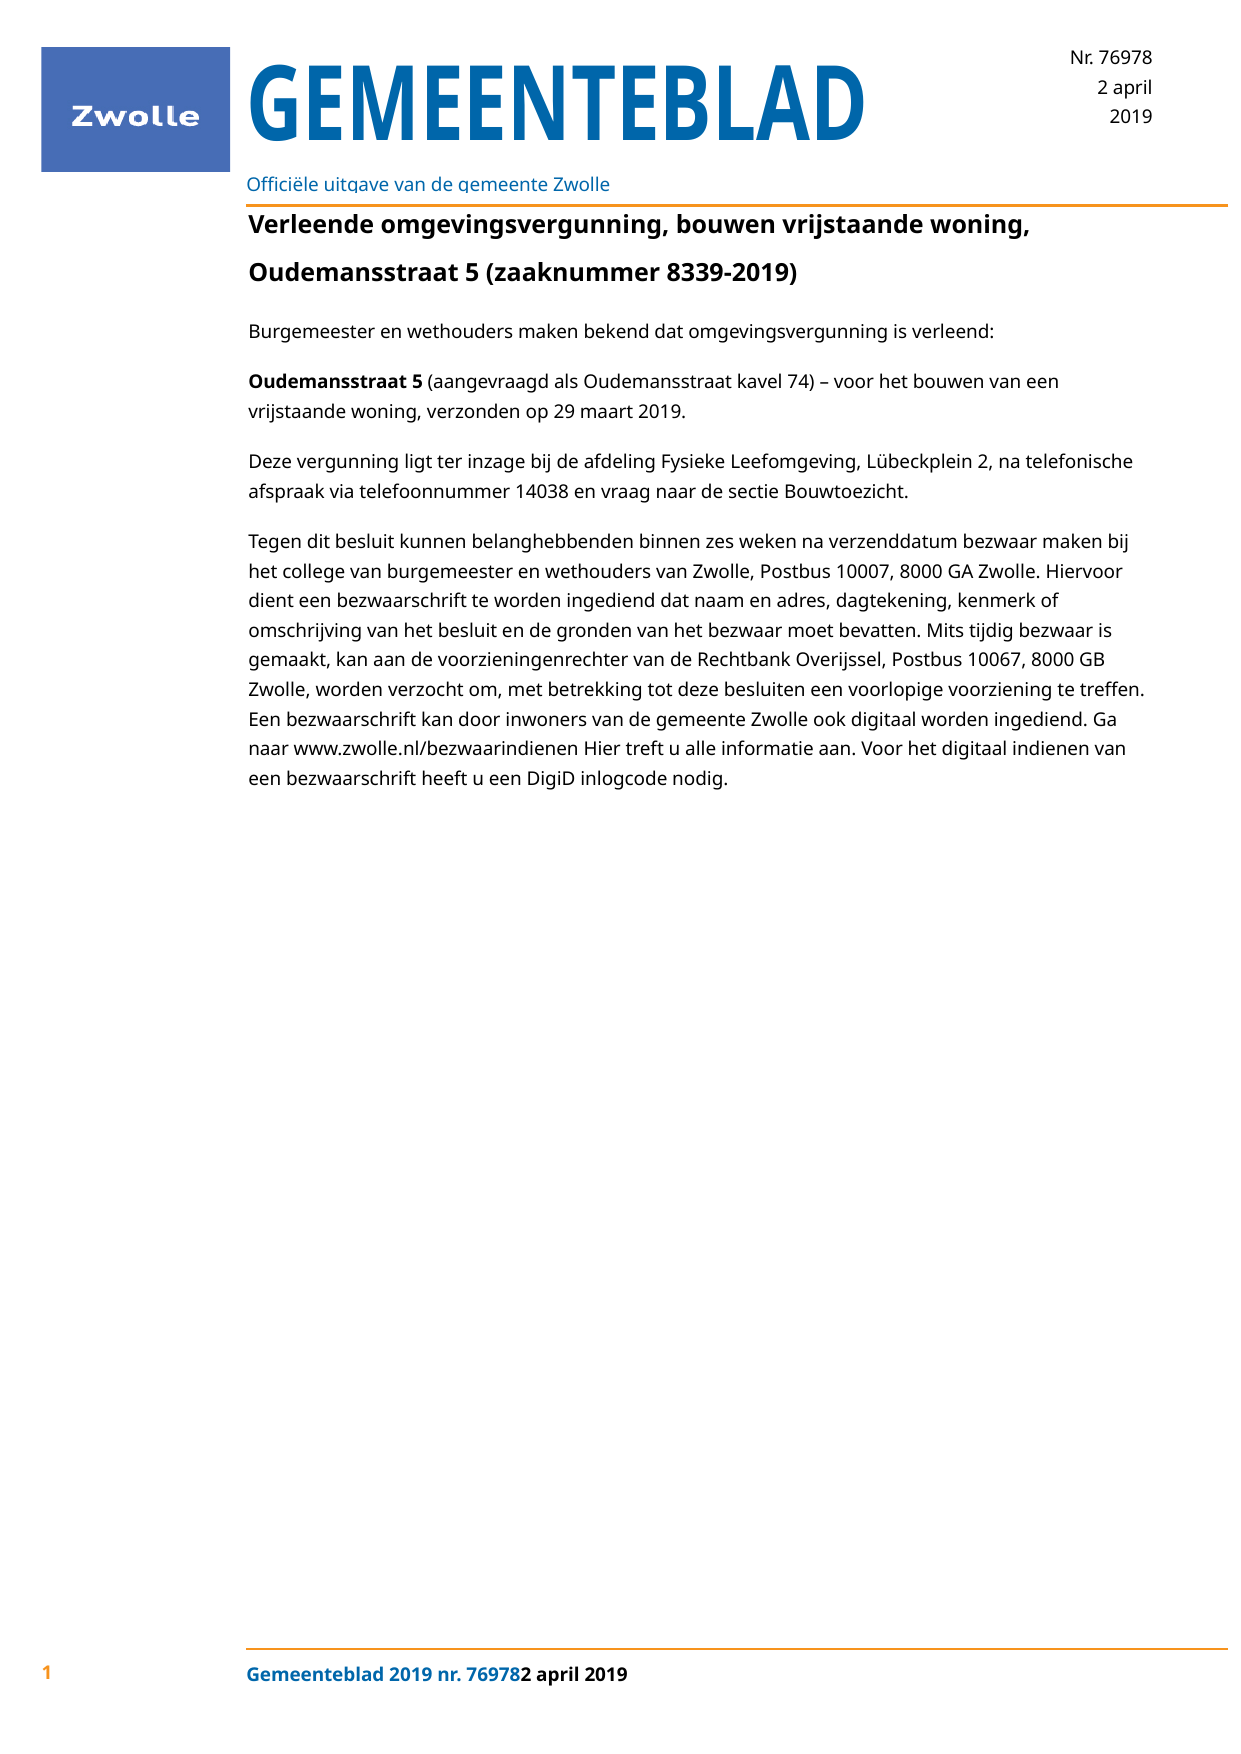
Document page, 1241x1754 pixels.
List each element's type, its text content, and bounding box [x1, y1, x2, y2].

text Oudemansstraat 5 (aangevraagd als Oudemansstraat kavel 74) – voor het bouwen van een vrijstaande woning, verzonden op 29 maart 2019. [248, 368, 1152, 424]
text Tegen dit besluit kunnen belanghebbenden binnen zes weken na verzenddatum bezwaar maken bij het college van burgemeester en wethouders van Zwolle, Postbus 10007, 8000 GA Zwolle. Hiervoor dient een bezwaarschrift te worden ingediend dat naam en adres, dagtekening, kenmerk of omschrijving van het besluit en de gronden van het bezwaar moet bevatten. Mits tijdig bezwaar is gemaakt, kan aan de voorzieningenrechter van de Rechtbank Overijssel, Postbus 10067, 8000 GB Zwolle, worden verzocht om, met betrekking tot deze besluiten een voorlopige voorziening te treffen. Een bezwaarschrift kan door inwoners van de gemeente Zwolle ook digitaal worden ingediend. Ga naar www.zwolle.nl/bezwaarindienen Hier treft u alle informatie aan. Voor het digitaal indienen van een bezwaarschrift heeft u een DigiD inlogcode nodig. [248, 528, 1152, 791]
text Deze vergunning ligt ter inzage bij de afdeling Fysieke Leefomgeving, Lübeckplein 2, na telefonische afspraak via telefoonnummer 14038 en vraag naar de sectie Bouwtoezicht. [248, 448, 1152, 504]
picture [41, 47, 231, 172]
text Burgemeester en wethouders maken bekend dat omgevingsvergunning is verleend: [248, 318, 1152, 344]
text Verleende omgevingsvergunning, bouwen vrijstaande woning, Oudemansstraat 5 (zaaknummer 8339-2019) [248, 207, 1152, 288]
